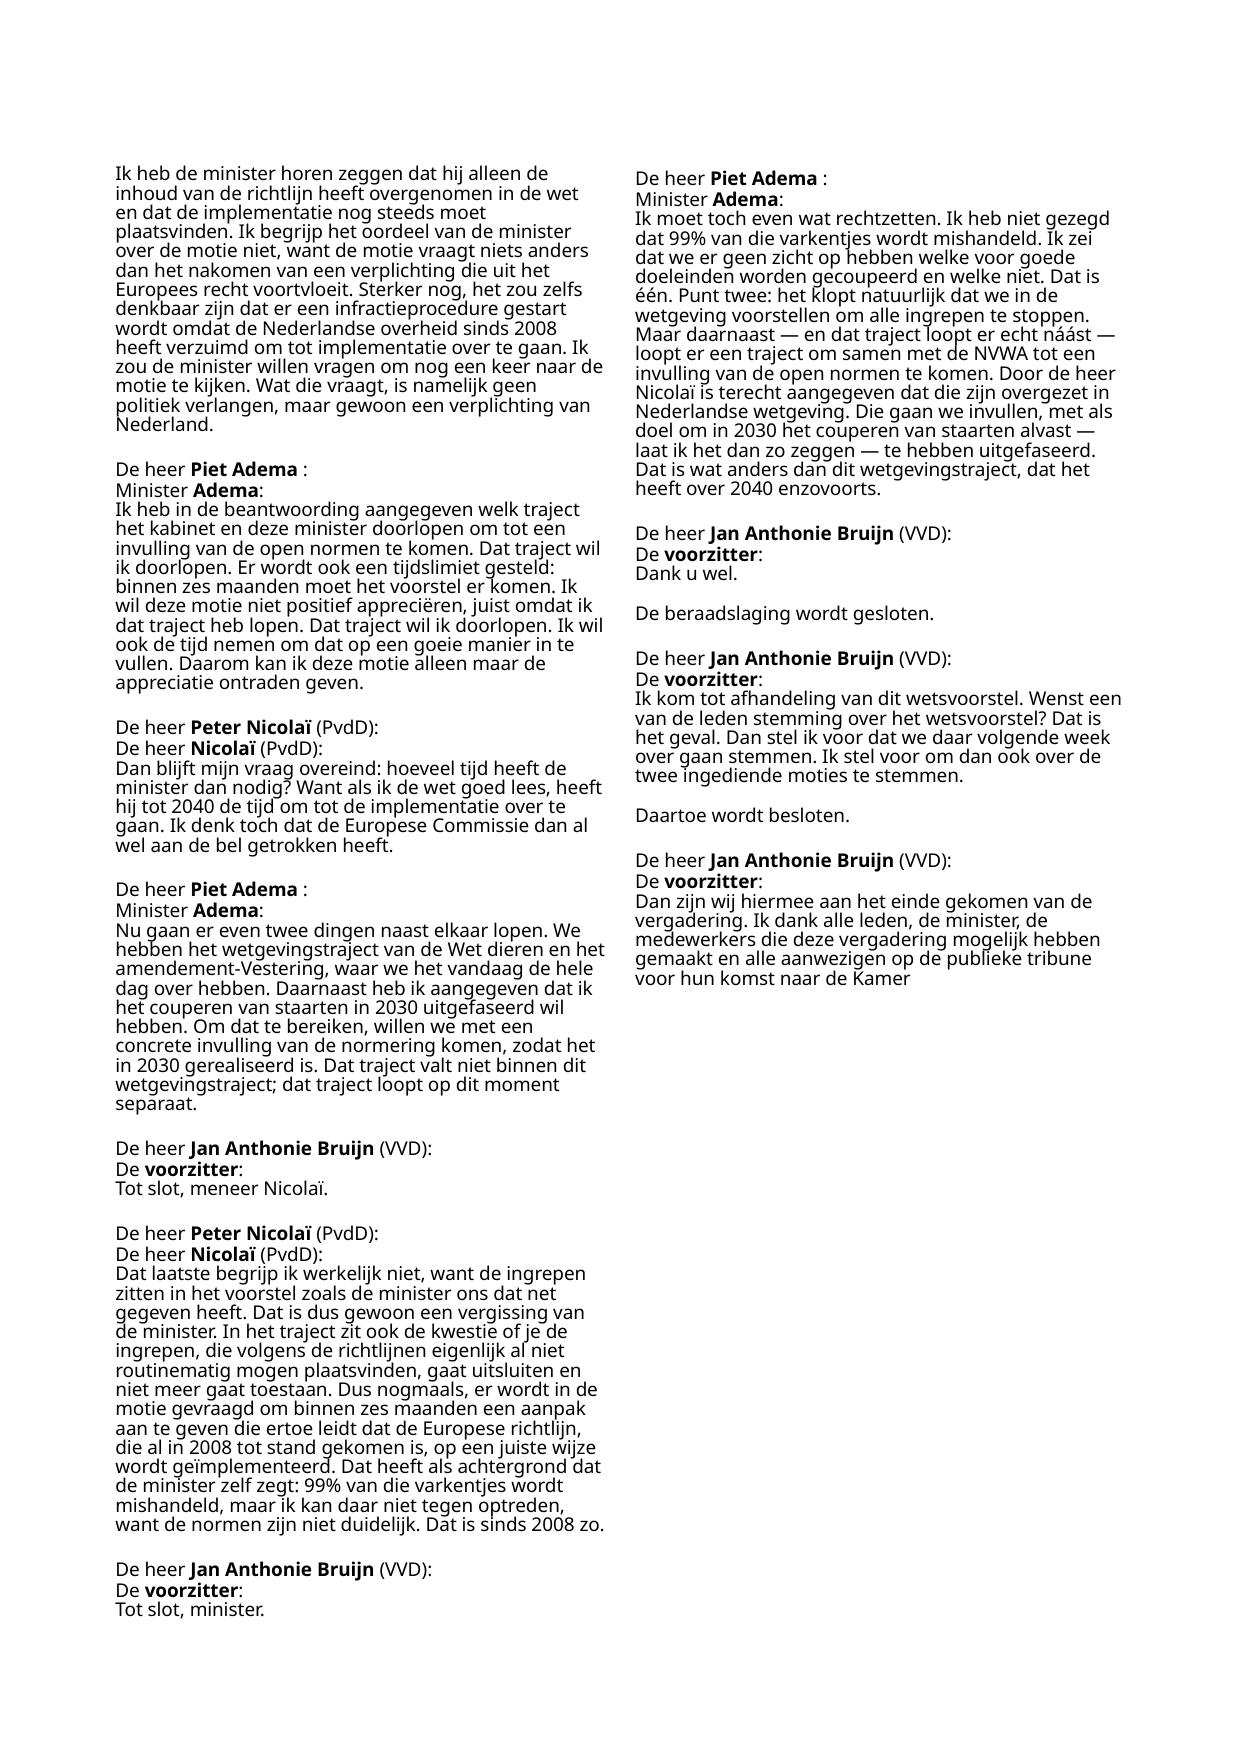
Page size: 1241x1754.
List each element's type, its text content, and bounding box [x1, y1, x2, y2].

text De voorzitter: [115, 1582, 605, 1601]
text Dan zijn wij hiermee aan het einde gekomen van de vergadering. Ik dank alle leden, de minister, de medewerkers die deze vergadering mogelijk hebben gemaakt en alle aanwezigen op de publieke tribune voor hun komst naar de Kamer [635, 893, 1125, 989]
text De heer Piet Adema : [115, 877, 605, 902]
text De heer Jan Anthonie Bruijn (VVD): [115, 1135, 605, 1161]
text Dan blijft mijn vraag overeind: hoeveel tijd heeft de minister dan nodig? Want als ik de wet goed lees, heeft hij tot 2040 de tijd om tot de implementatie over te gaan. Ik denk toch dat de Europese Commissie dan al wel aan de bel getrokken heeft. [115, 759, 605, 856]
text De heer Peter Nicolaï (PvdD): [115, 1220, 605, 1246]
text Ik kom tot afhandeling van dit wetsvoorstel. Wenst een van de leden stemming over het wetsvoorstel? Dat is het geval. Dan stel ik voor dat we daar volgende week over gaan stemmen. Ik stel voor om dan ook over de twee ingediende moties te stemmen. [635, 690, 1125, 787]
text De heer Piet Adema : [635, 165, 1125, 191]
text De heer Peter Nicolaï (PvdD): [115, 714, 605, 740]
text Ik moet toch even wat rechtzetten. Ik heb niet gezegd dat 99% van die varkentjes wordt mishandeld. Ik zei dat we er geen zicht op hebben welke voor goede doeleinden worden gecoupeerd en welke niet. Dat is één. Punt twee: het klopt natuurlijk dat we in de wetgeving voorstellen om alle ingrepen te stoppen. Maar daarnaast — en dat traject loopt er echt náást — loopt er een traject om samen met de NVWA tot een invulling van de open normen te komen. Door de heer Nicolaï is terecht aangegeven dat die zijn overgezet in Nederlandse wetgeving. Die gaan we invullen, met als doel om in 2030 het couperen van staarten alvast — laat ik het dan zo zeggen — te hebben uitgefaseerd. Dat is wat anders dan dit wetgevingstraject, dat het heeft over 2040 enzovoorts. [635, 210, 1125, 499]
text Minister Adema: [115, 482, 605, 501]
text De heer Jan Anthonie Bruijn (VVD): [115, 1556, 605, 1582]
text De heer Jan Anthonie Bruijn (VVD): [635, 848, 1125, 873]
text Ik heb de minister horen zeggen dat hij alleen de inhoud van de richtlijn heeft overgenomen in de wet en dat de implementatie nog steeds moet plaatsvinden. Ik begrijp het oordeel van de minister over de motie niet, want de motie vraagt niets anders dan het nakomen van een verplichting die uit het Europees recht voortvloeit. Sterker nog, het zou zelfs denkbaar zijn dat er een infractieprocedure gestart wordt omdat de Nederlandse overheid sinds 2008 heeft verzuimd om tot implementatie over te gaan. Ik zou de minister willen vragen om nog een keer naar de motie te kijken. Wat die vraagt, is namelijk geen politiek verlangen, maar gewoon een verplichting van Nederland. [115, 165, 605, 435]
text De voorzitter: [115, 1161, 605, 1180]
text De heer Jan Anthonie Bruijn (VVD): [635, 645, 1125, 671]
text Daartoe wordt besloten. [635, 807, 1125, 827]
text Ik heb in de beantwoording aangegeven welk traject het kabinet en deze minister doorlopen om tot een invulling van de open normen te komen. Dat traject wil ik doorlopen. Er wordt ook een tijdslimiet gesteld: binnen zes maanden moet het voorstel er komen. Ik wil deze motie niet positief appreciëren, juist omdat ik dat traject heb lopen. Dat traject wil ik doorlopen. Ik wil ook de tijd nemen om dat op een goeie manier in te vullen. Daarom kan ik deze motie alleen maar de appreciatie ontraden geven. [115, 501, 605, 694]
text De voorzitter: [635, 546, 1125, 565]
text Nu gaan er even twee dingen naast elkaar lopen. We hebben het wetgevingstraject van de Wet dieren en het amendement-Vestering, waar we het vandaag de hele dag over hebben. Daarnaast heb ik aangegeven dat ik het couperen van staarten in 2030 uitgefaseerd wil hebben. Om dat te bereiken, willen we met een concrete invulling van de normering komen, zodat het in 2030 gerealiseerd is. Dat traject valt niet binnen dit wetgevingstraject; dat traject loopt op dit moment separaat. [115, 922, 605, 1114]
text Minister Adema: [635, 191, 1125, 210]
text De beraadslaging wordt gesloten. [635, 605, 1125, 624]
text De heer Nicolaï (PvdD): [115, 1246, 605, 1265]
text De voorzitter: [635, 873, 1125, 893]
text De heer Jan Anthonie Bruijn (VVD): [635, 520, 1125, 546]
text Tot slot, meneer Nicolaï. [115, 1180, 605, 1199]
text Minister Adema: [115, 902, 605, 922]
text De heer Piet Adema : [115, 456, 605, 482]
text De heer Nicolaï (PvdD): [115, 740, 605, 759]
text Dank u wel. [635, 565, 1125, 584]
text Dat laatste begrijp ik werkelijk niet, want de ingrepen zitten in het voorstel zoals de minister ons dat net gegeven heeft. Dat is dus gewoon een vergissing van de minister. In het traject zit ook de kwestie of je de ingrepen, die volgens de richtlijnen eigenlijk al niet routinematig mogen plaatsvinden, gaat uitsluiten en niet meer gaat toestaan. Dus nogmaals, er wordt in de motie gevraagd om binnen zes maanden een aanpak aan te geven die ertoe leidt dat de Europese richtlijn, die al in 2008 tot stand gekomen is, op een juiste wijze wordt geïmplementeerd. Dat heeft als achtergrond dat de minister zelf zegt: 99% van die varkentjes wordt mishandeld, maar ik kan daar niet tegen optreden, want de normen zijn niet duidelijk. Dat is sinds 2008 zo. [115, 1265, 605, 1535]
text Tot slot, minister. [115, 1601, 605, 1620]
text De voorzitter: [635, 671, 1125, 690]
